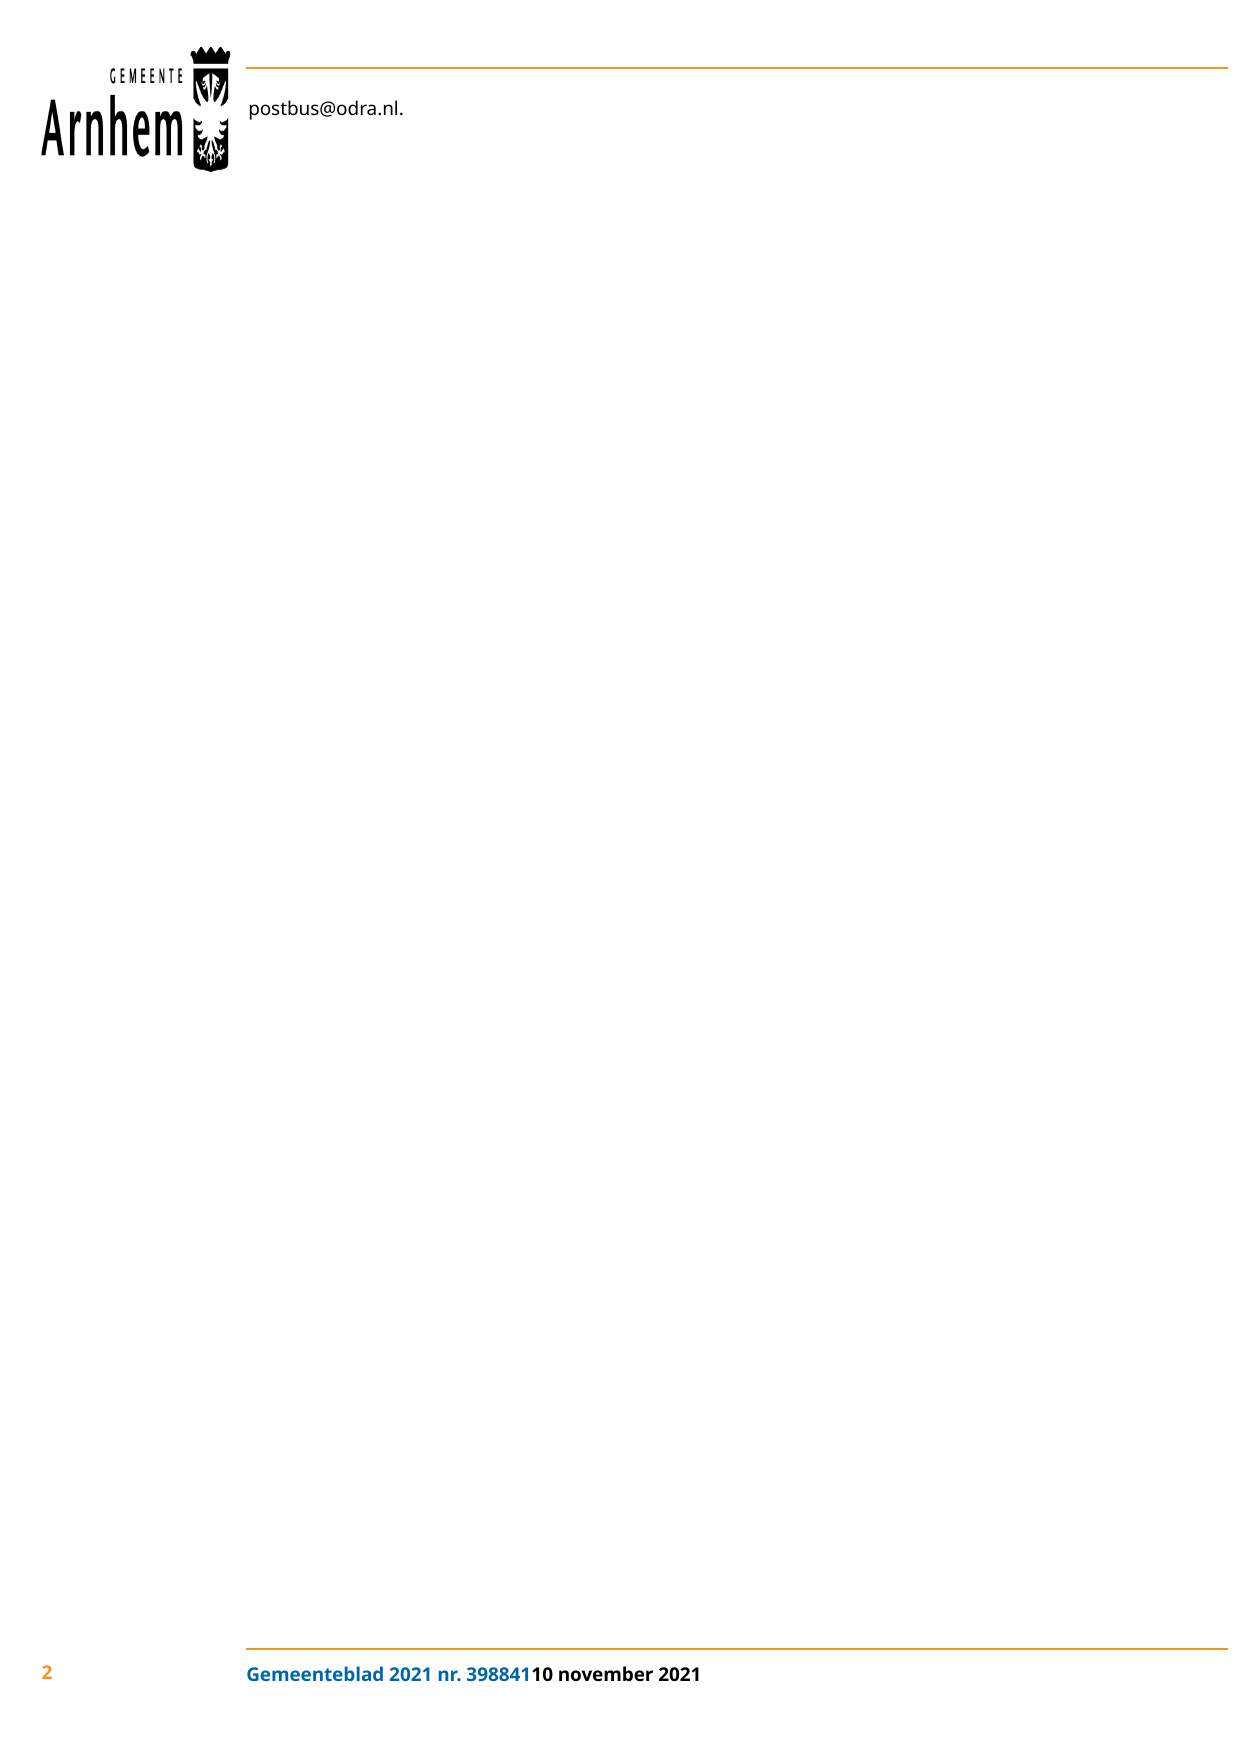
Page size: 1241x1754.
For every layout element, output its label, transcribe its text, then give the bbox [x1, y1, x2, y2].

text postbus@odra.nl. [248, 95, 1152, 121]
picture [41, 47, 231, 172]
